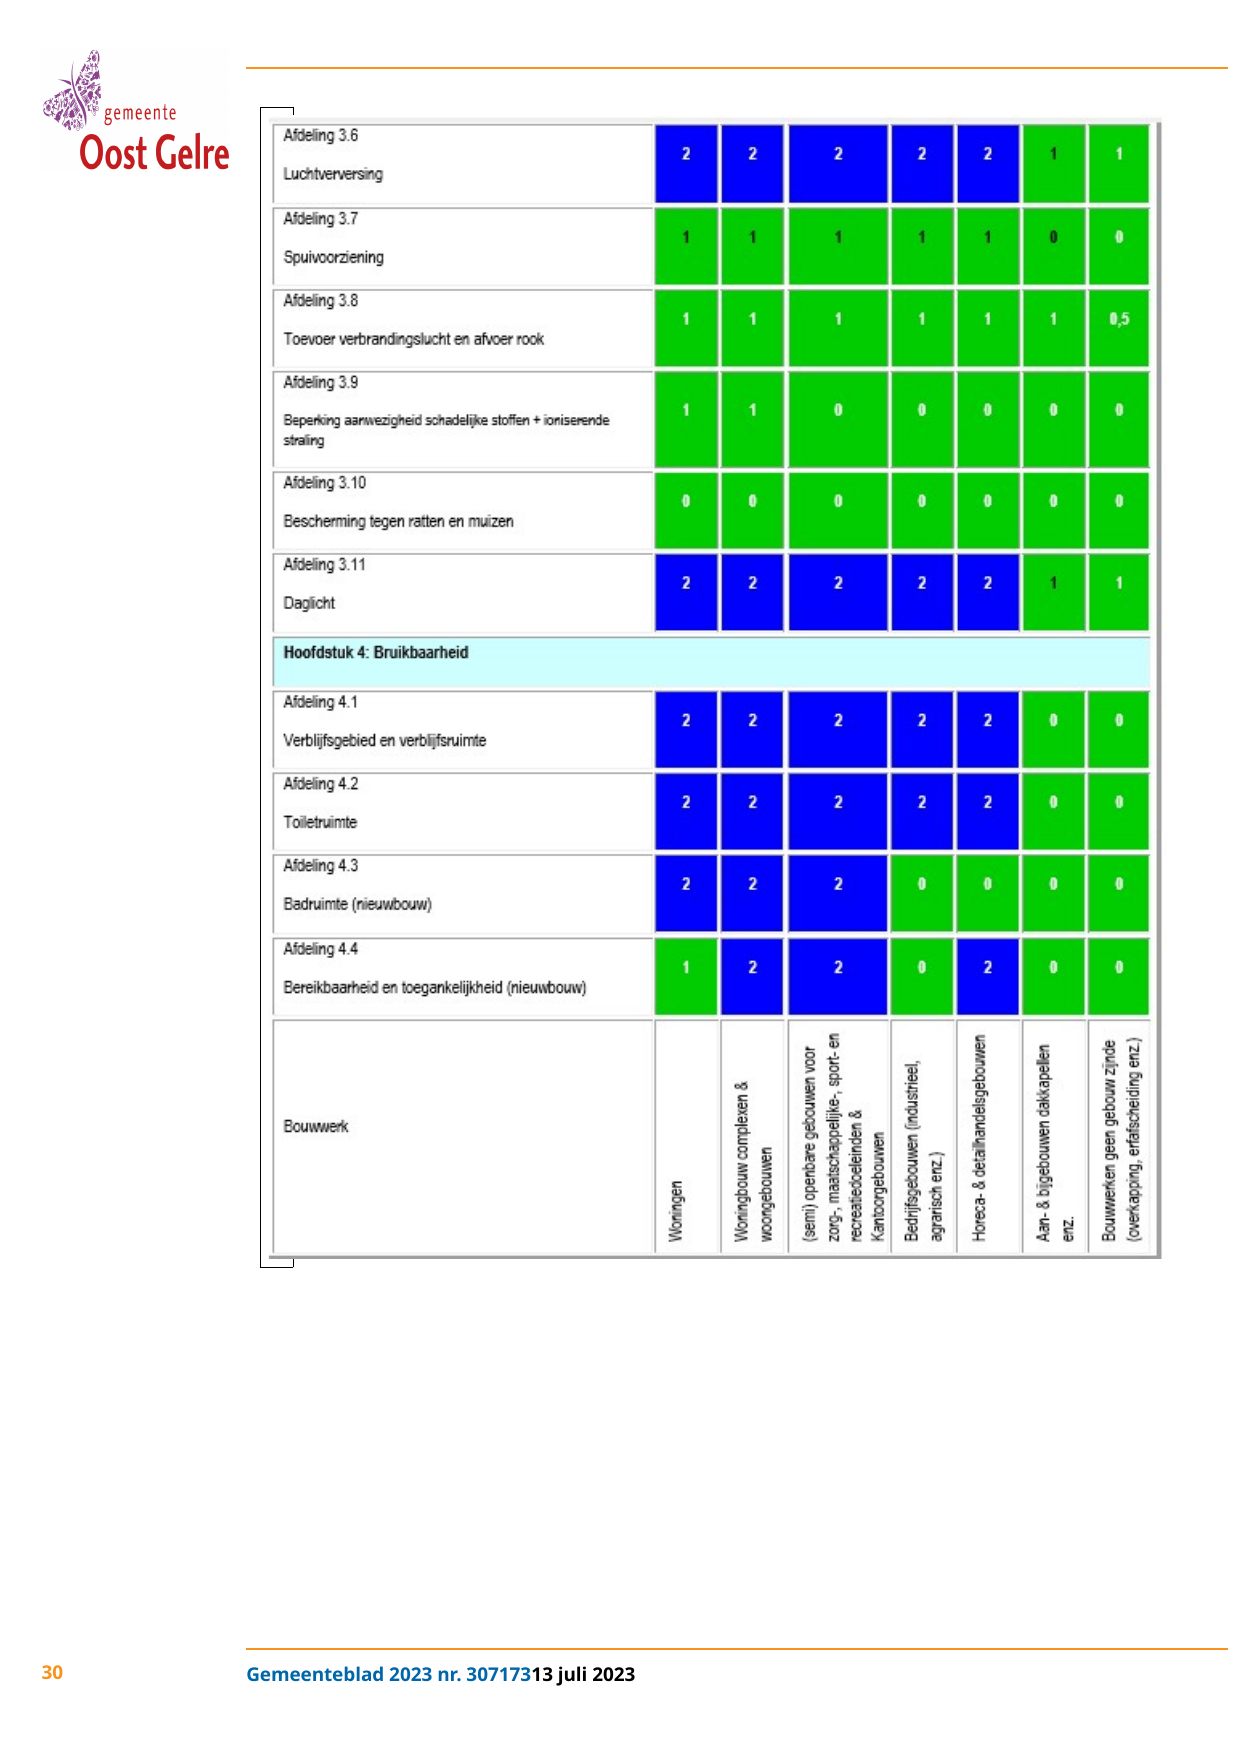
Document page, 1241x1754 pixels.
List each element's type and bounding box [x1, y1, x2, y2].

picture [268, 115, 1173, 1259]
picture [41, 47, 231, 172]
